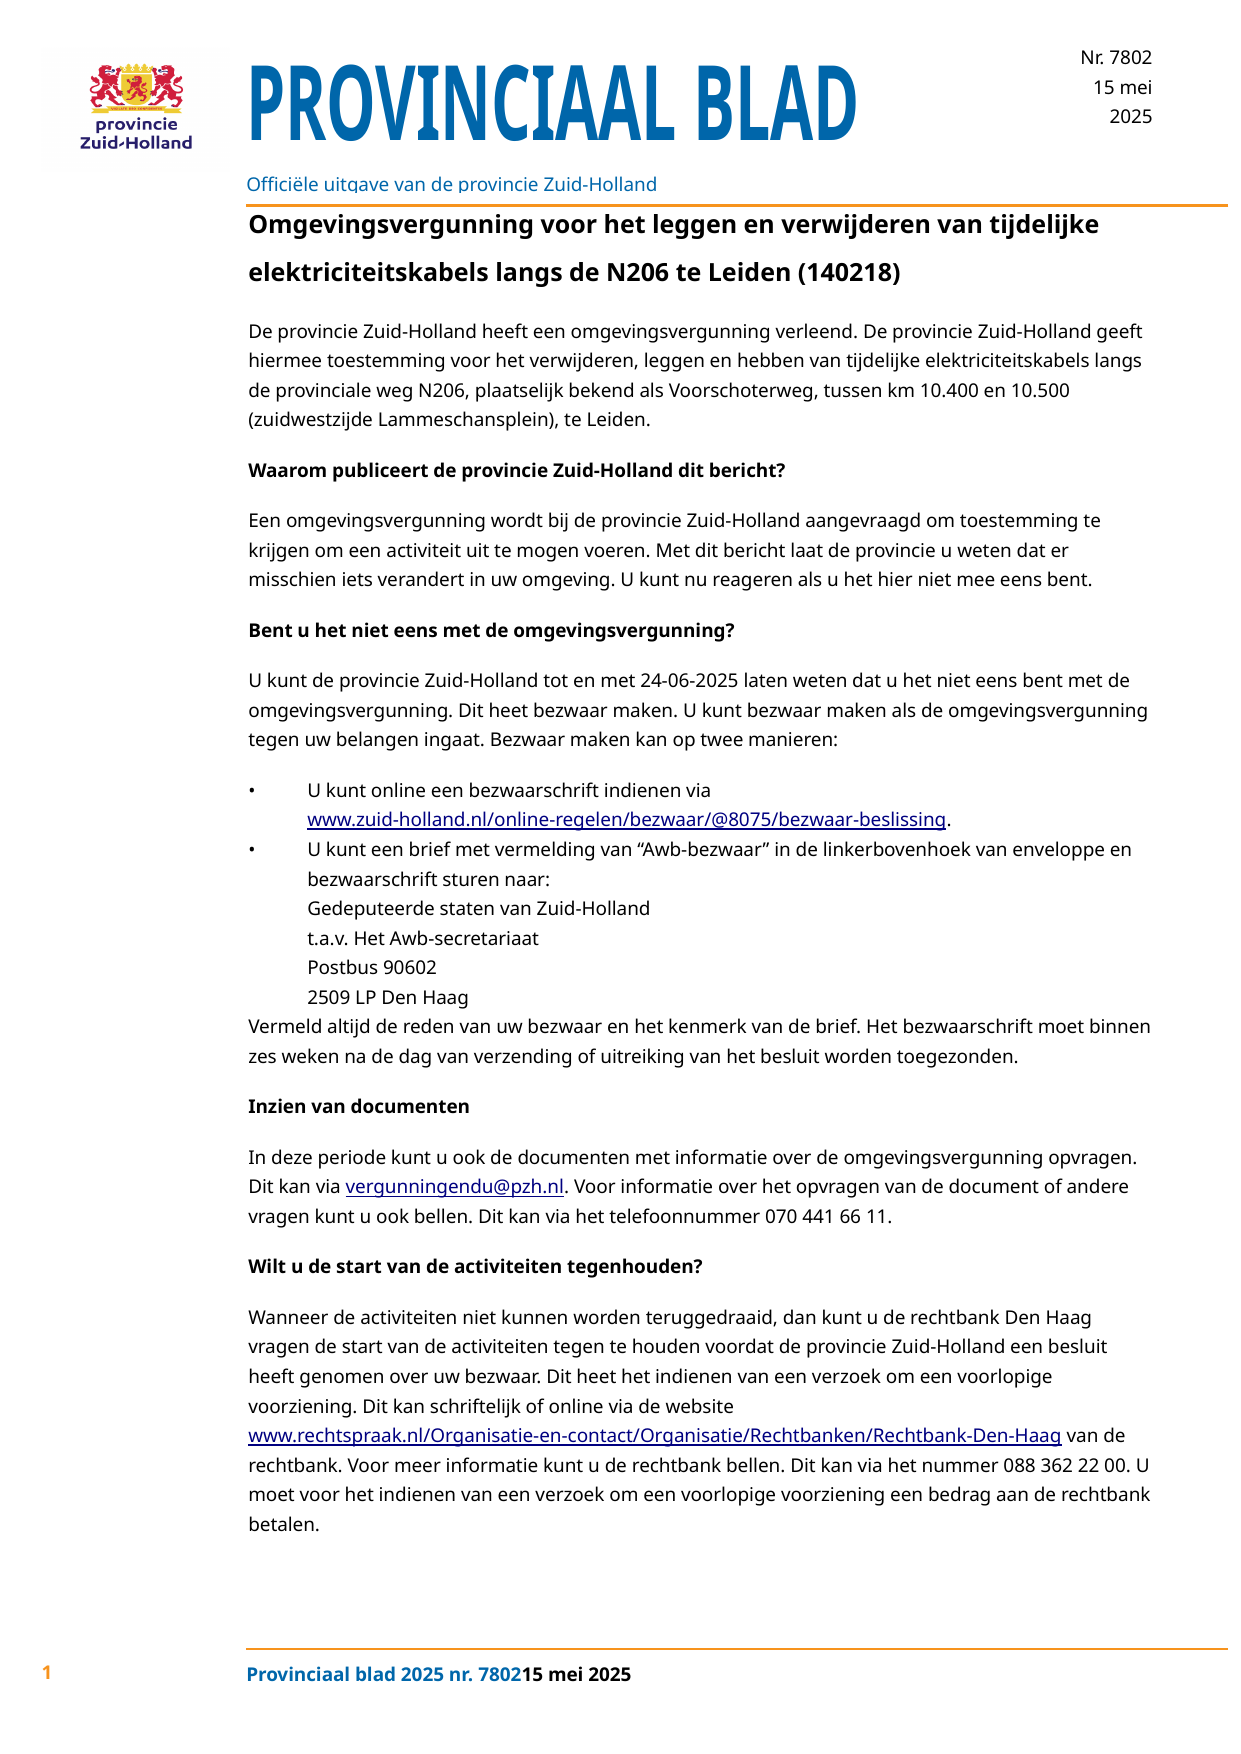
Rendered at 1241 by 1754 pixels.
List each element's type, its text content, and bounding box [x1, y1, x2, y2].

text Waarom publiceert de provincie Zuid-Holland dit bericht? [248, 457, 1152, 483]
text Bent u het niet eens met de omgevingsvergunning? [248, 617, 1152, 643]
text Wanneer de activiteiten niet kunnen worden teruggedraaid, dan kunt u de rechtbank Den Haag vragen de start van de activiteiten tegen te houden voordat de provincie Zuid-Holland een besluit heeft genomen over uw bezwaar. Dit heet het indienen van een verzoek om een voorlopige voorziening. Dit kan schriftelijk of online via de website www.rechtspraak.nl/Organisatie-en-contact/Organisatie/Rechtbanken/Rechtbank-Den-Haag van de rechtbank. Voor meer informatie kunt u de rechtbank bellen. Dit kan via het nummer 088 362 22 00. U moet voor het indienen van een verzoek om een voorlopige voorziening een bedrag aan de rechtbank betalen. [248, 1304, 1152, 1537]
list U kunt online een bezwaarschrift indienen via www.zuid-holland.nl/online-regelen/bezwaar/@8075/bezwaar-beslissing. [248, 777, 1152, 832]
text In deze periode kunt u ook de documenten met informatie over de omgevingsvergunning opvragen. Dit kan via vergunningendu@pzh.nl. Voor informatie over het opvragen van de document of andere vragen kunt u ook bellen. Dit kan via het telefoonnummer 070 441 66 11. [248, 1144, 1152, 1229]
text Wilt u de start van de activiteiten tegenhouden? [248, 1254, 1152, 1279]
text Vermeld altijd de reden van uw bezwaar en het kenmerk van de brief. Het bezwaarschrift moet binnen zes weken na de dag van verzending of uitreiking van het besluit worden toegezonden. [248, 1014, 1152, 1069]
text Omgevingsvergunning voor het leggen en verwijderen van tijdelijke elektriciteitskabels langs de N206 te Leiden (140218) [248, 207, 1152, 288]
list 2509 LP Den Haag [248, 984, 1152, 1010]
text Een omgevingsvergunning wordt bij de provincie Zuid-Holland aangevraagd om toestemming te krijgen om een activiteit uit te mogen voeren. Met dit bericht laat de provincie u weten dat er misschien iets verandert in uw omgeving. U kunt nu reageren als u het hier niet mee eens bent. [248, 507, 1152, 592]
text U kunt de provincie Zuid-Holland tot en met 24-06-2025 laten weten dat u het niet eens bent met de omgevingsvergunning. Dit heet bezwaar maken. U kunt bezwaar maken als de omgevingsvergunning tegen uw belangen ingaat. Bezwaar maken kan op twee manieren: [248, 667, 1152, 752]
list Gedeputeerde staten van Zuid-Holland [248, 895, 1152, 921]
list Postbus 90602 [248, 954, 1152, 980]
text De provincie Zuid-Holland heeft een omgevingsvergunning verleend. De provincie Zuid-Holland geeft hiermee toestemming voor het verwijderen, leggen en hebben van tijdelijke elektriciteitskabels langs de provinciale weg N206, plaatselijk bekend als Voorschoterweg, tussen km 10.400 en 10.500 (zuidwestzijde Lammeschansplein), te Leiden. [248, 318, 1152, 432]
list U kunt een brief met vermelding van “Awb-bezwaar” in de linkerbovenhoek van enveloppe en bezwaarschrift sturen naar: [248, 836, 1152, 892]
list t.a.v. Het Awb-secretariaat [248, 925, 1152, 951]
picture [41, 47, 231, 172]
text Inzien van documenten [248, 1094, 1152, 1119]
